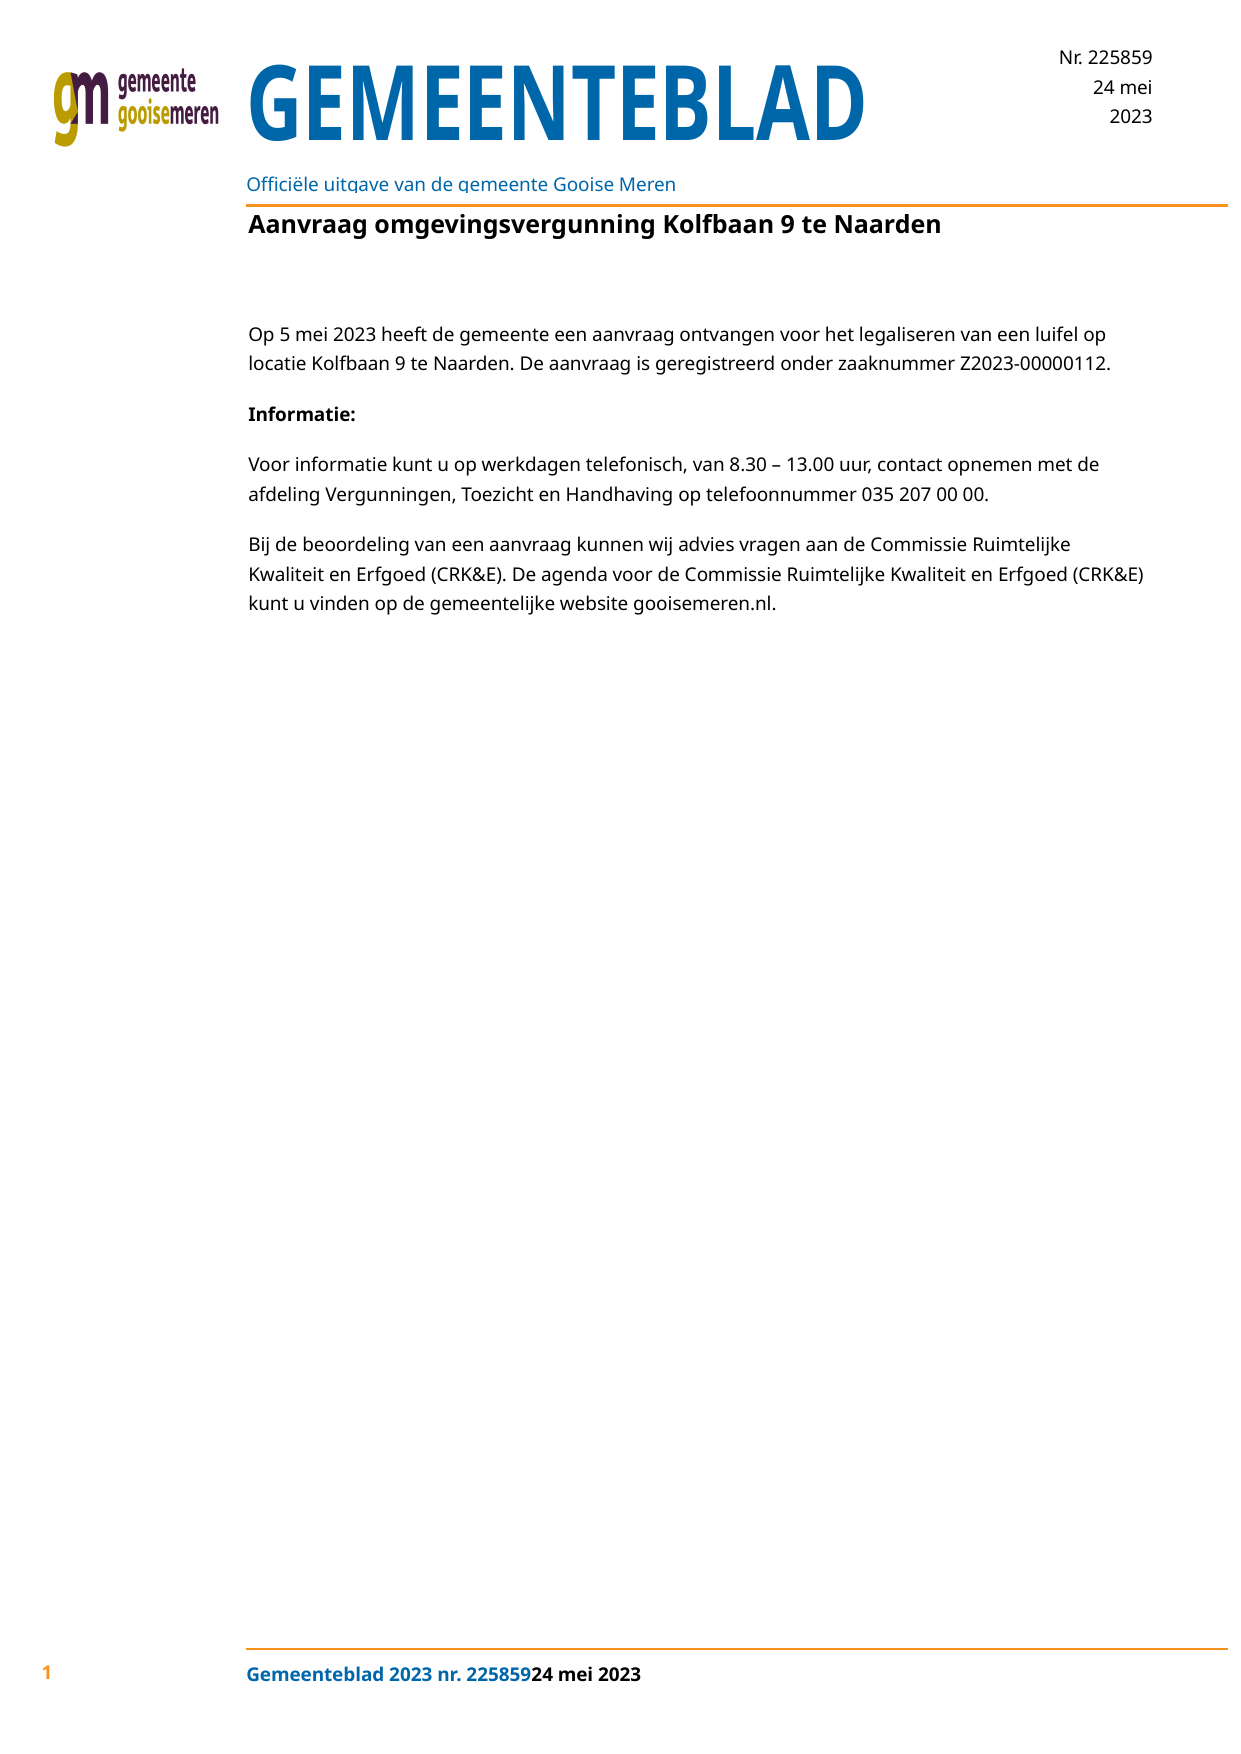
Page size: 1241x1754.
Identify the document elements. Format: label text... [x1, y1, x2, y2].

text Informatie: [248, 401, 1152, 426]
text Bij de beoordeling van een aanvraag kunnen wij advies vragen aan de Commissie Ruimtelijke Kwaliteit en Erfgoed (CRK&E). De agenda voor de Commissie Ruimtelijke Kwaliteit en Erfgoed (CRK&E) kunt u vinden op de gemeentelijke website gooisemeren.nl. [248, 531, 1152, 616]
text Op 5 mei 2023 heeft de gemeente een aanvraag ontvangen voor het legaliseren van een luifel op locatie Kolfbaan 9 te Naarden. De aanvraag is geregistreerd onder zaaknummer Z2023-00000112. [248, 321, 1152, 376]
picture [41, 47, 231, 172]
text Aanvraag omgevingsvergunning Kolfbaan 9 te Naarden [248, 207, 1152, 241]
text Voor informatie kunt u op werkdagen telefonisch, van 8.30 – 13.00 uur, contact opnemen met de afdeling Vergunningen, Toezicht en Handhaving op telefoonnummer 035 207 00 00. [248, 451, 1152, 506]
